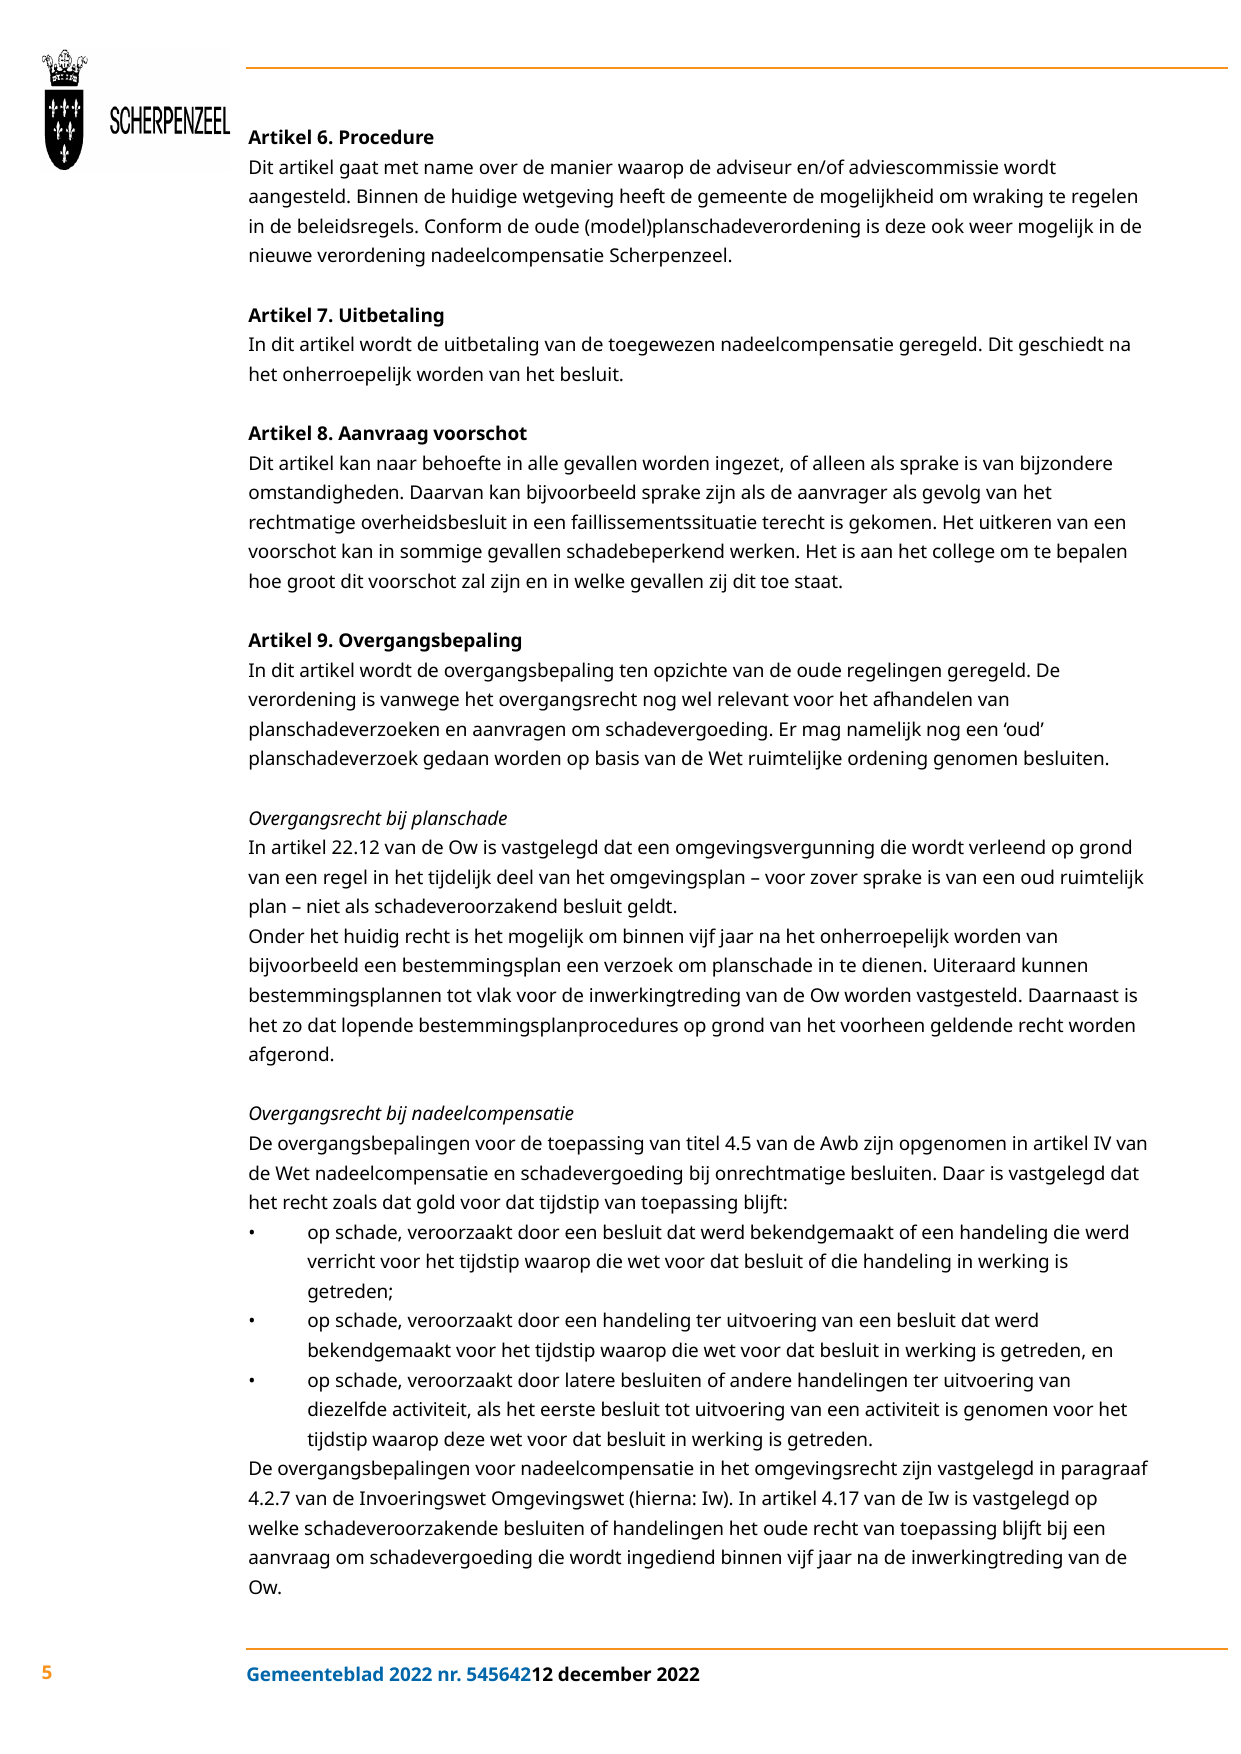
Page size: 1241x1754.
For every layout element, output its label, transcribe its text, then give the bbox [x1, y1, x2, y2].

text Artikel 7. Uitbetaling [248, 302, 1152, 328]
picture [41, 47, 231, 172]
text Dit artikel kan naar behoefte in alle gevallen worden ingezet, of alleen als sprake is van bijzondere omstandigheden. Daarvan kan bijvoorbeeld sprake zijn als de aanvrager als gevolg van het rechtmatige overheidsbesluit in een faillissementssituatie terecht is gekomen. Het uitkeren van een voorschot kan in sommige gevallen schadebeperkend werken. Het is aan het college om te bepalen hoe groot dit voorschot zal zijn en in welke gevallen zij dit toe staat. [248, 450, 1152, 594]
list op schade, veroorzaakt door een handeling ter uitvoering van een besluit dat werd bekendgemaakt voor het tijdstip waarop die wet voor dat besluit in werking is getreden, en [248, 1308, 1152, 1363]
text De overgangsbepalingen voor nadeelcompensatie in het omgevingsrecht zijn vastgelegd in paragraaf 4.2.7 van de Invoeringswet Omgevingswet (hierna: Iw). In artikel 4.17 van de Iw is vastgelegd op welke schadeveroorzakende besluiten of handelingen het oude recht van toepassing blijft bij een aanvraag om schadevergoeding die wordt ingediend binnen vijf jaar na de inwerkingtreding van de Ow. [248, 1456, 1152, 1600]
list op schade, veroorzaakt door een besluit dat werd bekendgemaakt of een handeling die werd verricht voor het tijdstip waarop die wet voor dat besluit of die handeling in werking is getreden; [248, 1219, 1152, 1304]
text In artikel 22.12 van de Ow is vastgelegd dat een omgevingsvergunning die wordt verleend op grond van een regel in het tijdelijk deel van het omgevingsplan – voor zover sprake is van een oud ruimtelijk plan – niet als schadeveroorzakend besluit geldt. [248, 834, 1152, 919]
text In dit artikel wordt de uitbetaling van de toegewezen nadeelcompensatie geregeld. Dit geschiedt na het onherroepelijk worden van het besluit. [248, 331, 1152, 387]
text In dit artikel wordt de overgangsbepaling ten opzichte van de oude regelingen geregeld. De verordening is vanwege het overgangsrecht nog wel relevant voor het afhandelen van planschadeverzoeken en aanvragen om schadevergoeding. Er mag namelijk nog een ‘oud’ planschadeverzoek gedaan worden op basis van de Wet ruimtelijke ordening genomen besluiten. [248, 657, 1152, 771]
text Onder het huidig recht is het mogelijk om binnen vijf jaar na het onherroepelijk worden van bijvoorbeeld een bestemmingsplan een verzoek om planschade in te dienen. Uiteraard kunnen bestemmingsplannen tot vlak voor de inwerkingtreding van de Ow worden vastgesteld. Daarnaast is het zo dat lopende bestemmingsplanprocedures op grond van het voorheen geldende recht worden afgerond. [248, 923, 1152, 1067]
list op schade, veroorzaakt door latere besluiten of andere handelingen ter uitvoering van diezelfde activiteit, als het eerste besluit tot uitvoering van een activiteit is genomen voor het tijdstip waarop deze wet voor dat besluit in werking is getreden. [248, 1367, 1152, 1452]
text Dit artikel gaat met name over de manier waarop de adviseur en/of adviescommissie wordt aangesteld. Binnen de huidige wetgeving heeft de gemeente de mogelijkheid om wraking te regelen in de beleidsregels. Conform de oude (model)planschadeverordening is deze ook weer mogelijk in de nieuwe verordening nadeelcompensatie Scherpenzeel. [248, 154, 1152, 268]
text Overgangsrecht bij nadeelcompensatie [248, 1101, 1152, 1126]
text De overgangsbepalingen voor de toepassing van titel 4.5 van de Awb zijn opgenomen in artikel IV van de Wet nadeelcompensatie en schadevergoeding bij onrechtmatige besluiten. Daar is vastgelegd dat het recht zoals dat gold voor dat tijdstip van toepassing blijft: [248, 1130, 1152, 1215]
text Artikel 6. Procedure [248, 124, 1152, 150]
text Artikel 9. Overgangsbepaling [248, 627, 1152, 653]
text Overgangsrecht bij planschade [248, 805, 1152, 831]
text Artikel 8. Aanvraag voorschot [248, 420, 1152, 446]
